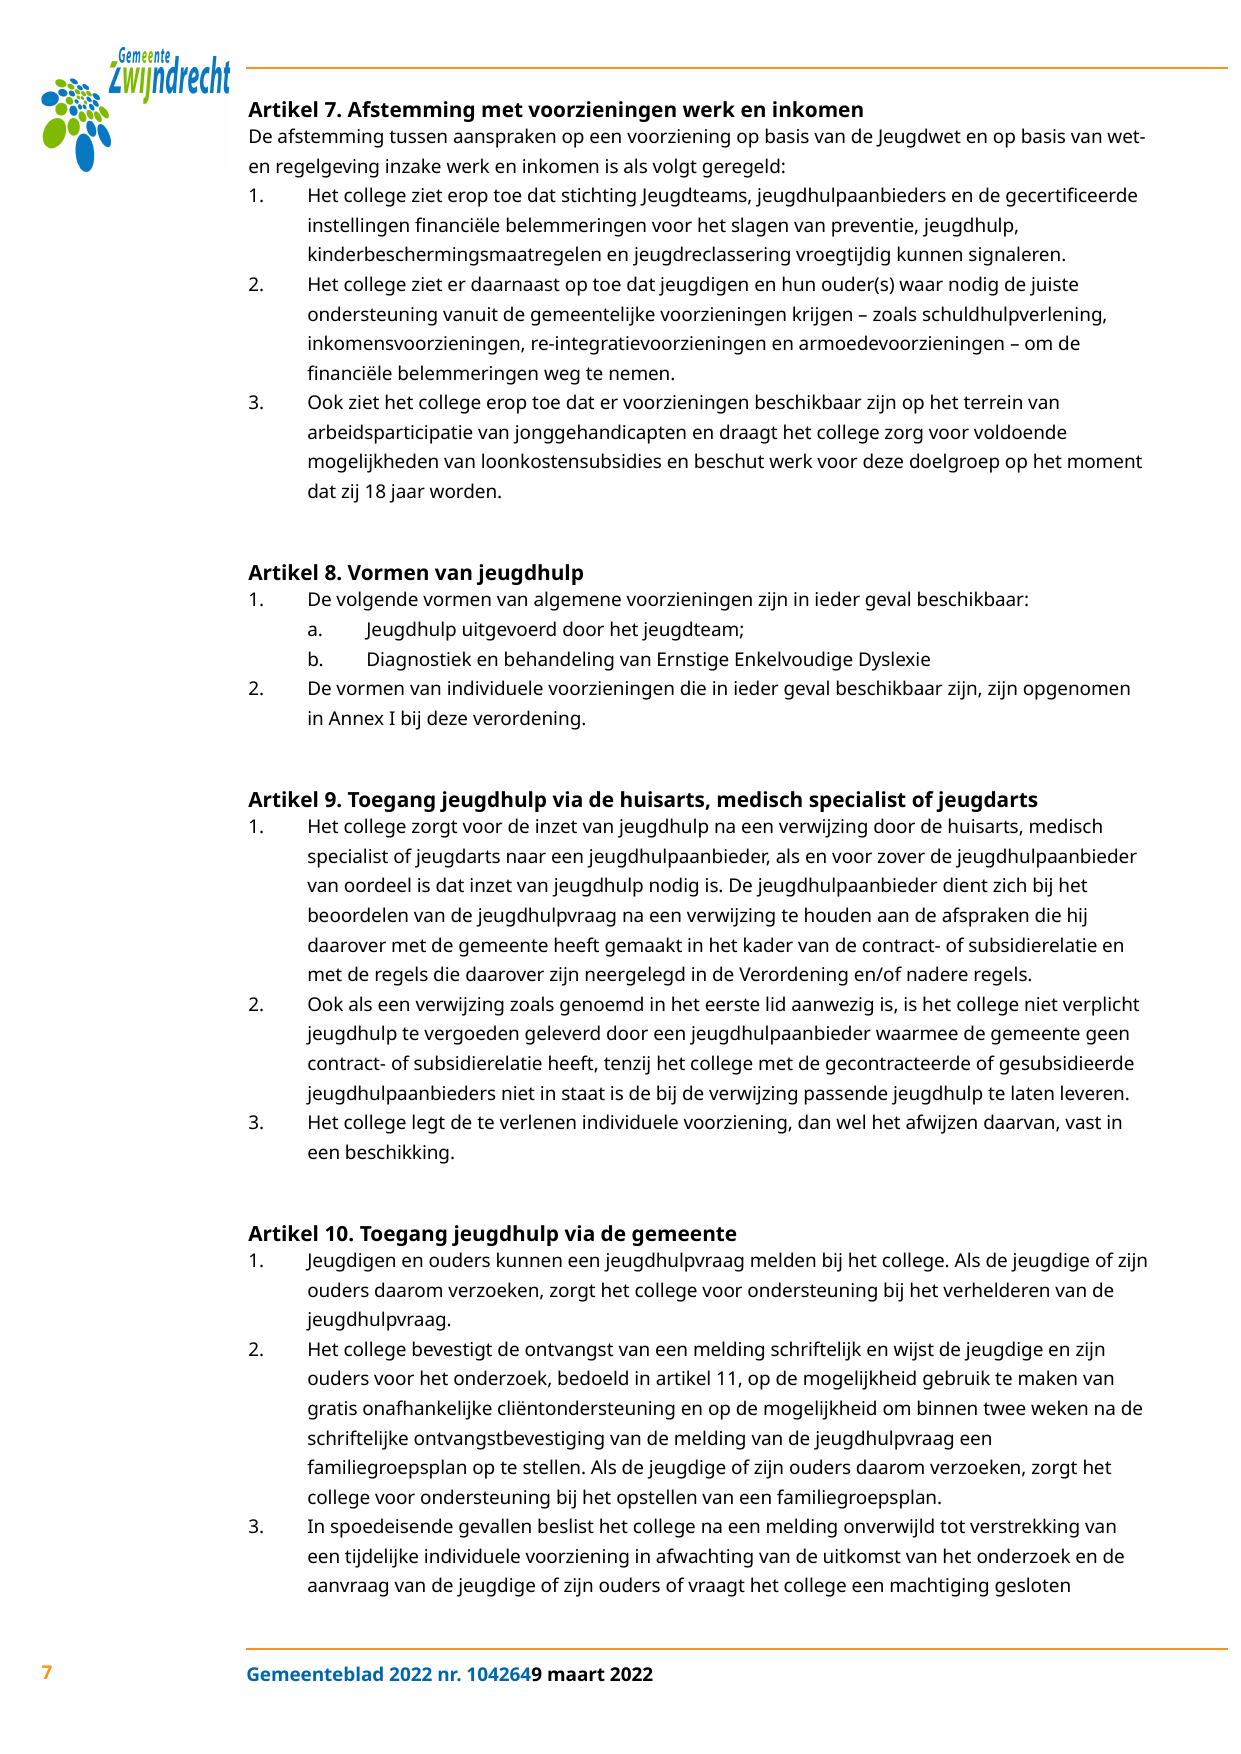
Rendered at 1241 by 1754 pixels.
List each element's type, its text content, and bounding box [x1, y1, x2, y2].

list Jeugdhulp uitgevoerd door het jeugdteam; [307, 616, 1152, 642]
list Het college zorgt voor de inzet van jeugdhulp na een verwijzing door de huisarts, medisch specialist of jeugdarts naar een jeugdhulpaanbieder, als en voor zover de jeugdhulpaanbieder van oordeel is dat inzet van jeugdhulp nodig is. De jeugdhulpaanbieder dient zich bij het beoordelen van de jeugdhulpvraag na een verwijzing te houden aan de afspraken die hij daarover met de gemeente heeft gemaakt in het kader van de contract- of subsidierelatie en met de regels die daarover zijn neergelegd in de Verordening en/of nadere regels. [248, 813, 1152, 987]
list Het college bevestigt de ontvangst van een melding schriftelijk en wijst de jeugdige en zijn ouders voor het onderzoek, bedoeld in artikel 11, op de mogelijkheid gebruik te maken van gratis onafhankelijke cliëntondersteuning en op de mogelijkheid om binnen twee weken na de schriftelijke ontvangstbevestiging van de melding van de jeugdhulpvraag een familiegroepsplan op te stellen. Als de jeugdige of zijn ouders daarom verzoeken, zorgt het college voor ondersteuning bij het opstellen van een familiegroepsplan. [248, 1336, 1152, 1510]
list Jeugdigen en ouders kunnen een jeugdhulpvraag melden bij het college. Als de jeugdige of zijn ouders daarom verzoeken, zorgt het college voor ondersteuning bij het verhelderen van de jeugdhulpvraag. [248, 1247, 1152, 1332]
picture [41, 47, 231, 172]
list Het college legt de te verlenen individuele voorziening, dan wel het afwijzen daarvan, vast in een beschikking. [248, 1109, 1152, 1164]
list Ook als een verwijzing zoals genoemd in het eerste lid aanwezig is, is het college niet verplicht jeugdhulp te vergoeden geleverd door een jeugdhulpaanbieder waarmee de gemeente geen contract- of subsidierelatie heeft, tenzij het college met de gecontracteerde of gesubsidieerde jeugdhulpaanbieders niet in staat is de bij de verwijzing passende jeugdhulp te laten leveren. [248, 991, 1152, 1105]
list De vormen van individuele voorzieningen die in ieder geval beschikbaar zijn, zijn opgenomen in Annex I bij deze verordening. [248, 675, 1152, 731]
text Artikel 10. Toegang jeugdhulp via de gemeente [248, 1219, 1152, 1247]
text Artikel 7. Afstemming met voorzieningen werk en inkomen [248, 95, 1152, 123]
list In spoedeisende gevallen beslist het college na een melding onverwijld tot verstrekking van een tijdelijke individuele voorziening in afwachting van de uitkomst van het onderzoek en de aanvraag van de jeugdige of zijn ouders of vraagt het college een machtiging gesloten [248, 1513, 1152, 1598]
list Het college ziet erop toe dat stichting Jeugdteams, jeugdhulpaanbieders en de gecertificeerde instellingen financiële belemmeringen voor het slagen van preventie, jeugdhulp, kinderbeschermingsmaatregelen en jeugdreclassering vroegtijdig kunnen signaleren. [248, 182, 1152, 267]
list Diagnostiek en behandeling van Ernstige Enkelvoudige Dyslexie [307, 646, 1152, 672]
list De volgende vormen van algemene voorzieningen zijn in ieder geval beschikbaar: [248, 587, 1152, 612]
list Ook ziet het college erop toe dat er voorzieningen beschikbaar zijn op het terrein van arbeidsparticipatie van jonggehandicapten en draagt het college zorg voor voldoende mogelijkheden van loonkostensubsidies en beschut werk voor deze doelgroep op het moment dat zij 18 jaar worden. [248, 389, 1152, 504]
list Het college ziet er daarnaast op toe dat jeugdigen en hun ouder(s) waar nodig de juiste ondersteuning vanuit de gemeentelijke voorzieningen krijgen – zoals schuldhulpverlening, inkomensvoorzieningen, re-integratievoorzieningen en armoedevoorzieningen – om de financiële belemmeringen weg te nemen. [248, 271, 1152, 386]
text Artikel 8. Vormen van jeugdhulp [248, 558, 1152, 587]
text De afstemming tussen aanspraken op een voorziening op basis van de Jeugdwet en op basis van wet- en regelgeving inzake werk en inkomen is als volgt geregeld: [248, 123, 1152, 178]
text Artikel 9. Toegang jeugdhulp via de huisarts, medisch specialist of jeugdarts [248, 785, 1152, 813]
